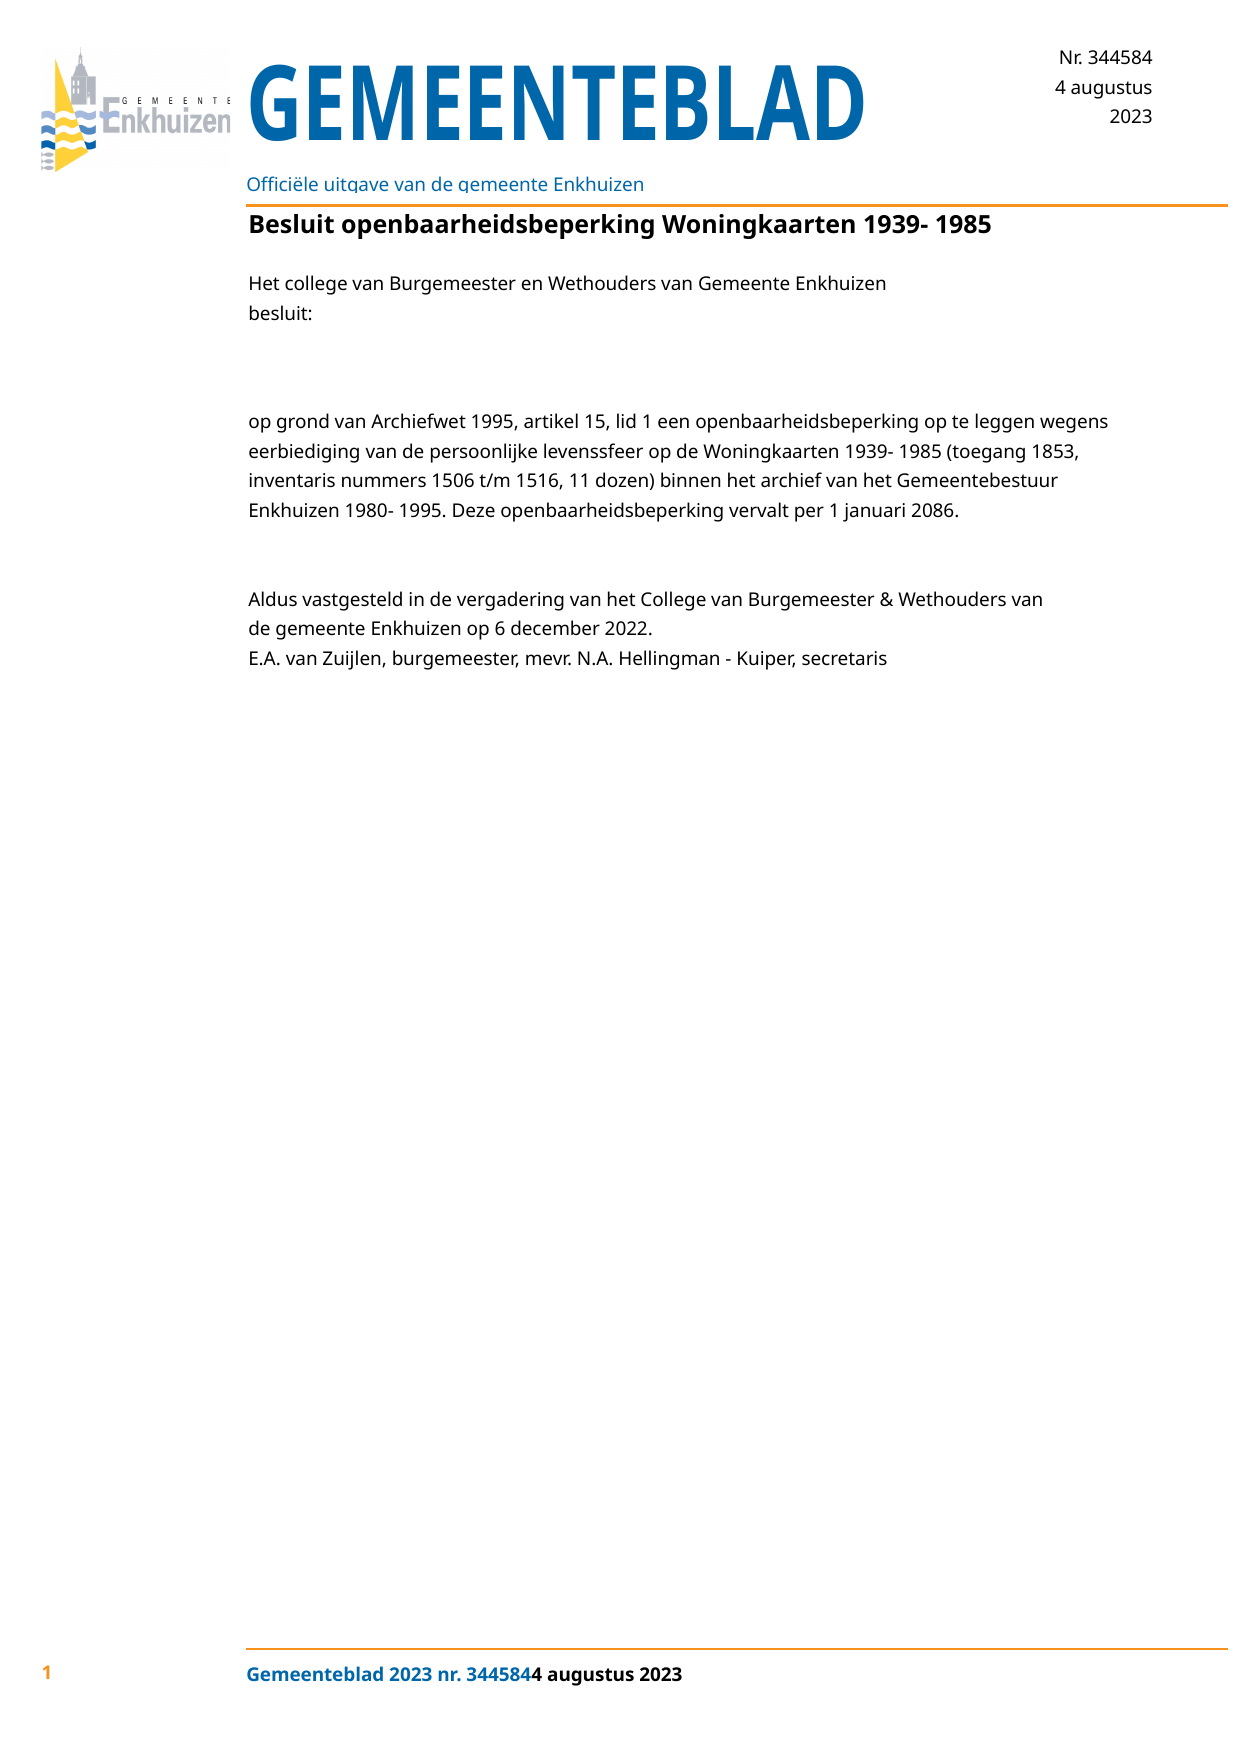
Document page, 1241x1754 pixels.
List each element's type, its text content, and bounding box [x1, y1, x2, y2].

text op grond van Archiefwet 1995, artikel 15, lid 1 een openbaarheidsbeperking op te leggen wegens eerbiediging van de persoonlijke levenssfeer op de Woningkaarten 1939- 1985 (toegang 1853, inventaris nummers 1506 t/m 1516, 11 dozen) binnen het archief van het Gemeentebestuur Enkhuizen 1980- 1995. Deze openbaarheidsbeperking vervalt per 1 januari 2086. [248, 408, 1152, 523]
text de gemeente Enkhuizen op 6 december 2022. [248, 615, 1152, 641]
text E.A. van Zuijlen, burgemeester, mevr. N.A. Hellingman - Kuiper, secretaris [248, 645, 1152, 671]
picture [41, 47, 231, 172]
text besluit: [248, 300, 1152, 326]
text Aldus vastgesteld in de vergadering van het College van Burgemeester & Wethouders van [248, 586, 1152, 612]
text Besluit openbaarheidsbeperking Woningkaarten 1939- 1985 [248, 207, 1152, 241]
text Het college van Burgemeester en Wethouders van Gemeente Enkhuizen [248, 270, 1152, 296]
